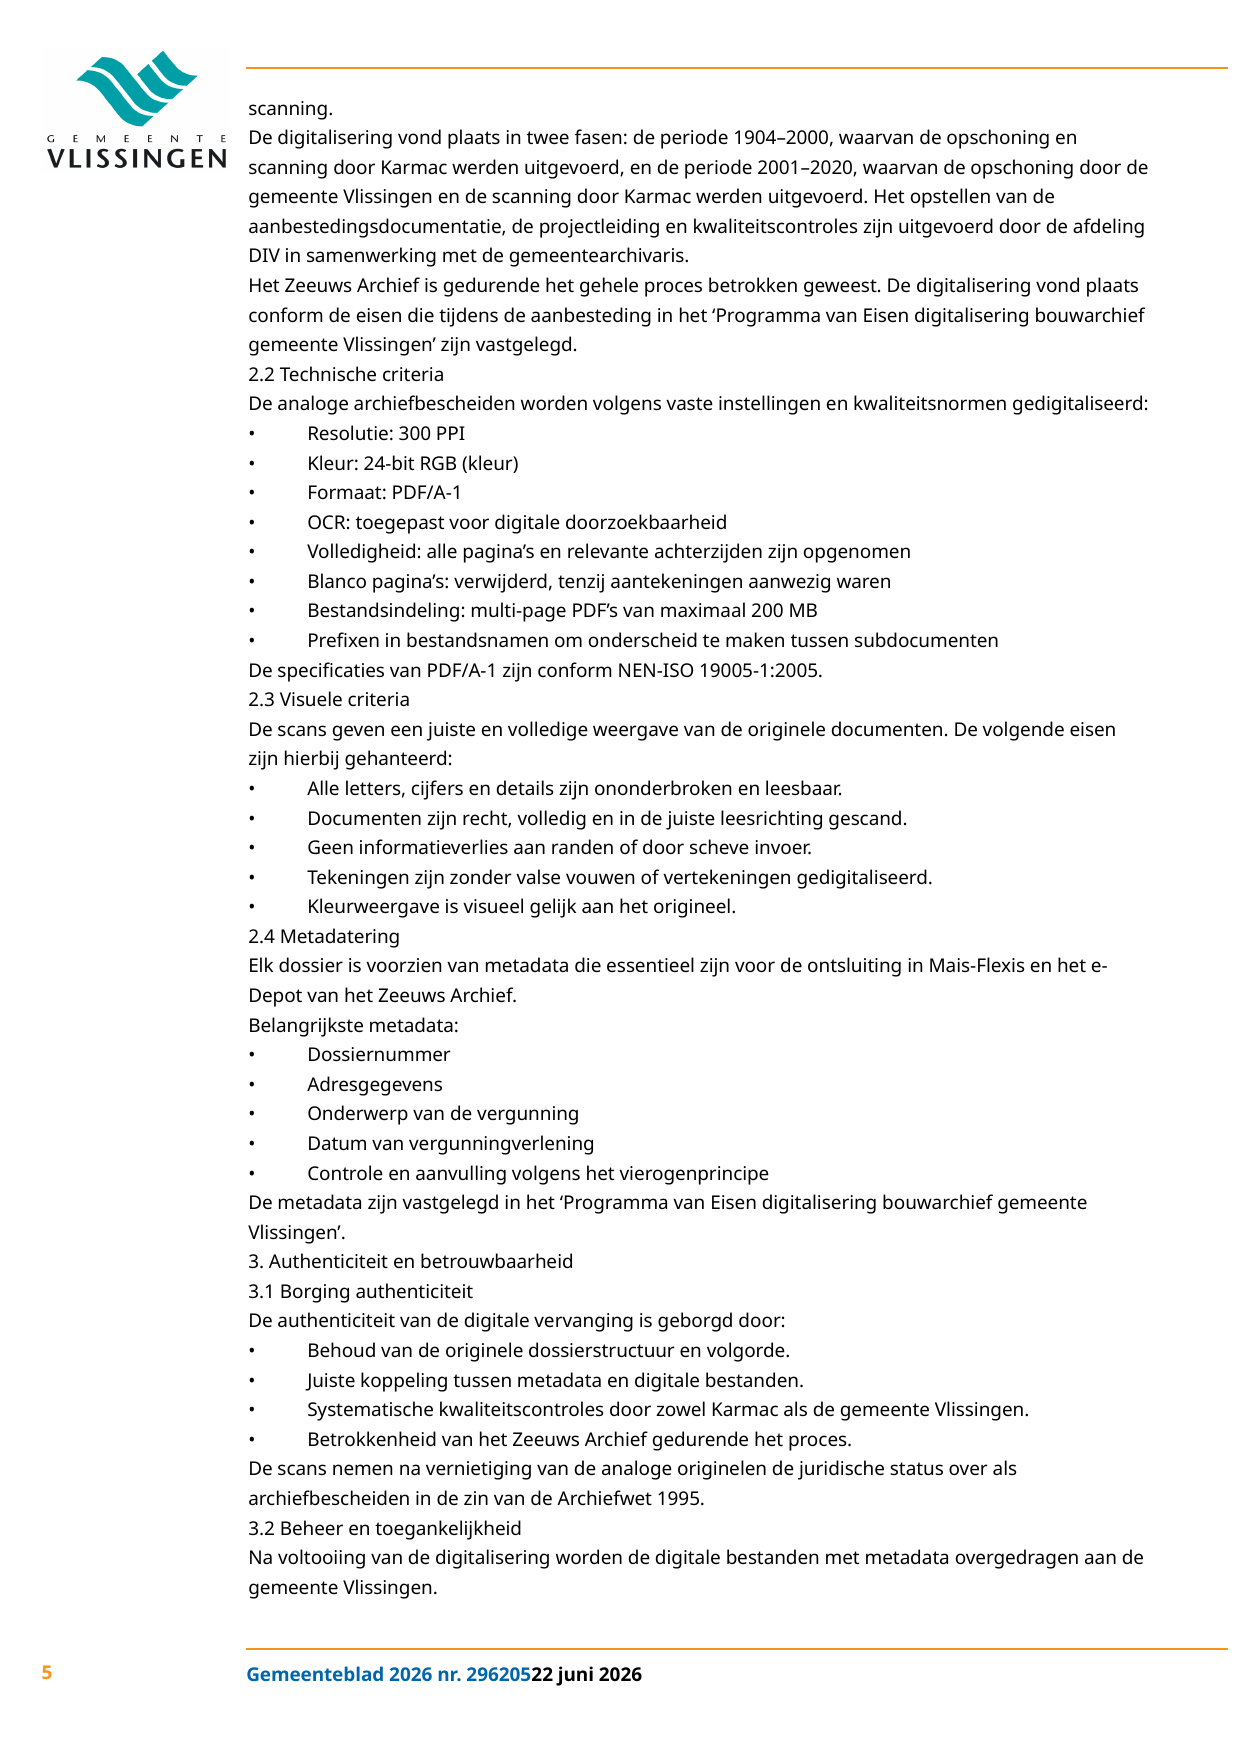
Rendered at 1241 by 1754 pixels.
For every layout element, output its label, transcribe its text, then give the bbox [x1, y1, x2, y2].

list Behoud van de originele dossierstructuur en volgorde. [248, 1337, 1152, 1363]
text Na voltooiing van de digitalisering worden de digitale bestanden met metadata overgedragen aan de gemeente Vlissingen. [248, 1544, 1152, 1600]
list Volledigheid: alle pagina’s en relevante achterzijden zijn opgenomen [248, 538, 1152, 564]
list Alle letters, cijfers en details zijn ononderbroken en leesbaar. [248, 775, 1152, 801]
list Datum van vergunningverlening [248, 1130, 1152, 1156]
list Blanco pagina’s: verwijderd, tenzij aantekeningen aanwezig waren [248, 568, 1152, 594]
list Tekeningen zijn zonder valse vouwen of vertekeningen gedigitaliseerd. [248, 864, 1152, 890]
list Dossiernummer [248, 1041, 1152, 1067]
list Kleurweergave is visueel gelijk aan het origineel. [248, 893, 1152, 919]
list Resolutie: 300 PPI [248, 420, 1152, 446]
text 3.1 Borging authenticiteit [248, 1278, 1152, 1304]
text 2.2 Technische criteria [248, 361, 1152, 387]
text 2.4 Metadatering [248, 923, 1152, 949]
list Systematische kwaliteitscontroles door zowel Karmac als de gemeente Vlissingen. [248, 1396, 1152, 1422]
list Documenten zijn recht, volledig en in de juiste leesrichting gescand. [248, 805, 1152, 831]
list Kleur: 24-bit RGB (kleur) [248, 450, 1152, 476]
list Bestandsindeling: multi-page PDF’s van maximaal 200 MB [248, 598, 1152, 623]
text Het Zeeuws Archief is gedurende het gehele proces betrokken geweest. De digitalisering vond plaats conform de eisen die tijdens de aanbesteding in het ‘Programma van Eisen digitalisering bouwarchief gemeente Vlissingen’ zijn vastgelegd. [248, 272, 1152, 357]
list Controle en aanvulling volgens het vierogenprincipe [248, 1160, 1152, 1186]
list Adresgegevens [248, 1071, 1152, 1097]
text De analoge archiefbescheiden worden volgens vaste instellingen en kwaliteitsnormen gedigitaliseerd: [248, 391, 1152, 416]
list Prefixen in bestandsnamen om onderscheid te maken tussen subdocumenten [248, 627, 1152, 653]
text De metadata zijn vastgelegd in het ‘Programma van Eisen digitalisering bouwarchief gemeente Vlissingen’. [248, 1189, 1152, 1245]
list OCR: toegepast voor digitale doorzoekbaarheid [248, 509, 1152, 535]
text 3.2 Beheer en toegankelijkheid [248, 1515, 1152, 1541]
text De specificaties van PDF/A-1 zijn conform NEN-ISO 19005-1:2005. [248, 657, 1152, 683]
list Onderwerp van de vergunning [248, 1101, 1152, 1126]
text Elk dossier is voorzien van metadata die essentieel zijn voor de ontsluiting in Mais-Flexis en het e-Depot van het Zeeuws Archief. [248, 953, 1152, 1008]
list Juiste koppeling tussen metadata en digitale bestanden. [248, 1367, 1152, 1393]
list Betrokkenheid van het Zeeuws Archief gedurende het proces. [248, 1426, 1152, 1452]
text De digitalisering vond plaats in twee fasen: de periode 1904–2000, waarvan de opschoning en scanning door Karmac werden uitgevoerd, en de periode 2001–2020, waarvan de opschoning door de gemeente Vlissingen en de scanning door Karmac werden uitgevoerd. Het opstellen van de aanbestedingsdocumentatie, de projectleiding en kwaliteitscontroles zijn uitgevoerd door de afdeling DIV in samenwerking met de gemeentearchivaris. [248, 124, 1152, 268]
text scanning. [248, 95, 1152, 121]
text De scans nemen na vernietiging van de analoge originelen de juridische status over als archiefbescheiden in de zin van de Archiefwet 1995. [248, 1456, 1152, 1511]
text 2.3 Visuele criteria [248, 686, 1152, 712]
text De scans geven een juiste en volledige weergave van de originele documenten. De volgende eisen zijn hierbij gehanteerd: [248, 716, 1152, 771]
list Geen informatieverlies aan randen of door scheve invoer. [248, 834, 1152, 860]
text 3. Authenticiteit en betrouwbaarheid [248, 1248, 1152, 1274]
text De authenticiteit van de digitale vervanging is geborgd door: [248, 1308, 1152, 1333]
list Formaat: PDF/A-1 [248, 479, 1152, 505]
picture [41, 47, 231, 172]
text Belangrijkste metadata: [248, 1012, 1152, 1038]
